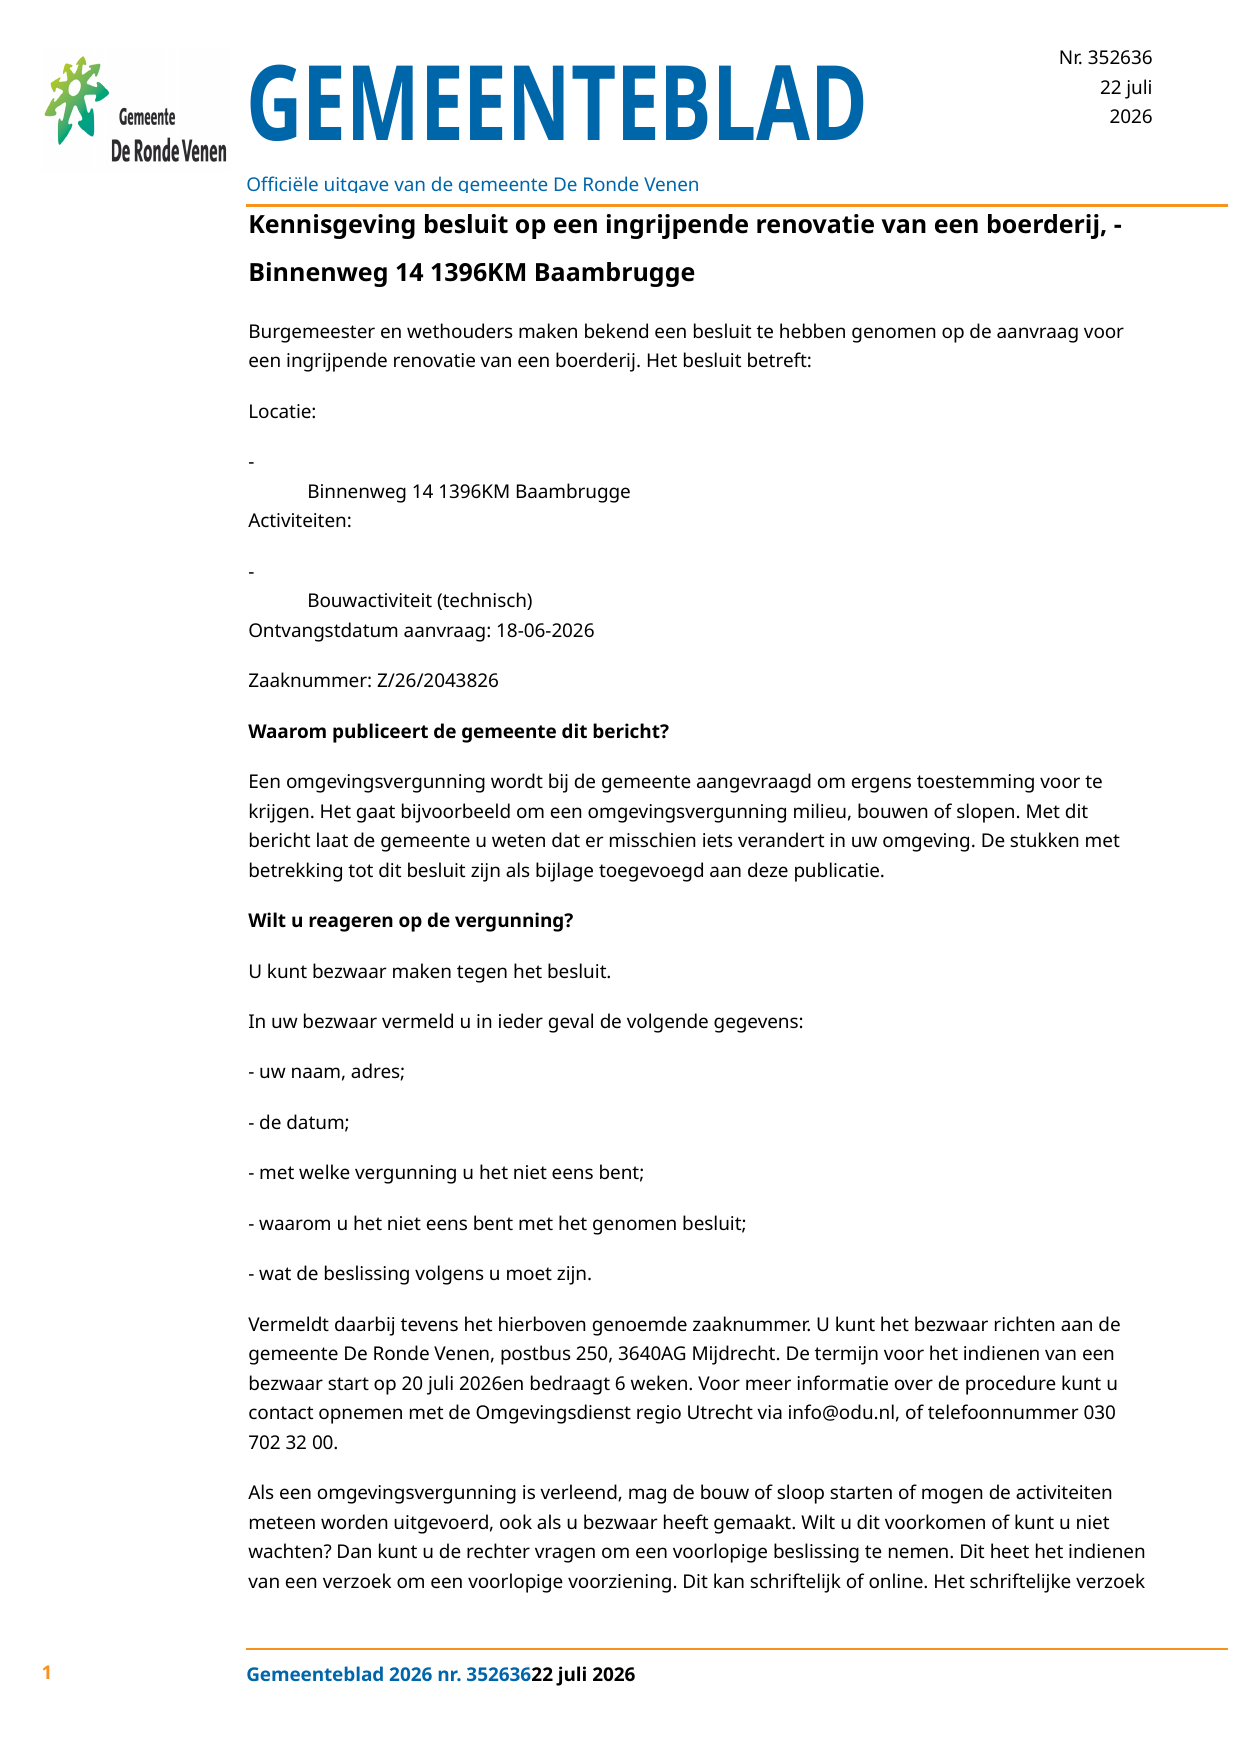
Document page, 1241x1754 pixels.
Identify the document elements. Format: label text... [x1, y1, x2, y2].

text Vermeldt daarbij tevens het hierboven genoemde zaaknummer. U kunt het bezwaar richten aan de gemeente De Ronde Venen, postbus 250, 3640AG Mijdrecht. De termijn voor het indienen van een bezwaar start op 20 juli 2026en bedraagt 6 weken. Voor meer informatie over de procedure kunt u contact opnemen met de Omgevingsdienst regio Utrecht via info@odu.nl, of telefoonnummer 030 702 32 00. [248, 1311, 1152, 1455]
text Een omgevingsvergunning wordt bij de gemeente aangevraagd om ergens toestemming voor te krijgen. Het gaat bijvoorbeeld om een omgevingsvergunning milieu, bouwen of slopen. Met dit bericht laat de gemeente u weten dat er misschien iets verandert in uw omgeving. De stukken met betrekking tot dit besluit zijn als bijlage toegevoegd aan deze publicatie. [248, 768, 1152, 883]
picture [41, 47, 231, 172]
text Kennisgeving besluit op een ingrijpende renovatie van een boerderij, -Binnenweg 14 1396KM Baambrugge [248, 207, 1152, 288]
text Locatie: [248, 398, 1152, 424]
text Burgemeester en wethouders maken bekend een besluit te hebben genomen op de aanvraag voor een ingrijpende renovatie van een boerderij. Het besluit betreft: [248, 318, 1152, 373]
text U kunt bezwaar maken tegen het besluit. [248, 958, 1152, 984]
text Waarom publiceert de gemeente dit bericht? [248, 718, 1152, 744]
text Als een omgevingsvergunning is verleend, mag de bouw of sloop starten of mogen de activiteiten meteen worden uitgevoerd, ook als u bezwaar heeft gemaakt. Wilt u dit voorkomen of kunt u niet wachten? Dan kunt u de rechter vragen om een voorlopige beslissing te nemen. Dit heet het indienen van een verzoek om een voorlopige voorziening. Dit kan schriftelijk of online. Het schriftelijke verzoek [248, 1479, 1152, 1594]
list Bouwactiviteit (technisch) [248, 587, 1152, 613]
text - uw naam, adres; [248, 1059, 1152, 1084]
text - waarom u het niet eens bent met het genomen besluit; [248, 1210, 1152, 1236]
text Wilt u reageren op de vergunning? [248, 907, 1152, 933]
text - de datum; [248, 1109, 1152, 1135]
text Zaaknummer: Z/26/2043826 [248, 667, 1152, 693]
text - met welke vergunning u het niet eens bent; [248, 1159, 1152, 1185]
list Binnenweg 14 1396KM Baambrugge [248, 478, 1152, 504]
text Activiteiten: [248, 507, 1152, 533]
text In uw bezwaar vermeld u in ieder geval de volgende gegevens: [248, 1008, 1152, 1034]
text Ontvangstdatum aanvraag: 18-06-2026 [248, 617, 1152, 643]
text - wat de beslissing volgens u moet zijn. [248, 1260, 1152, 1286]
